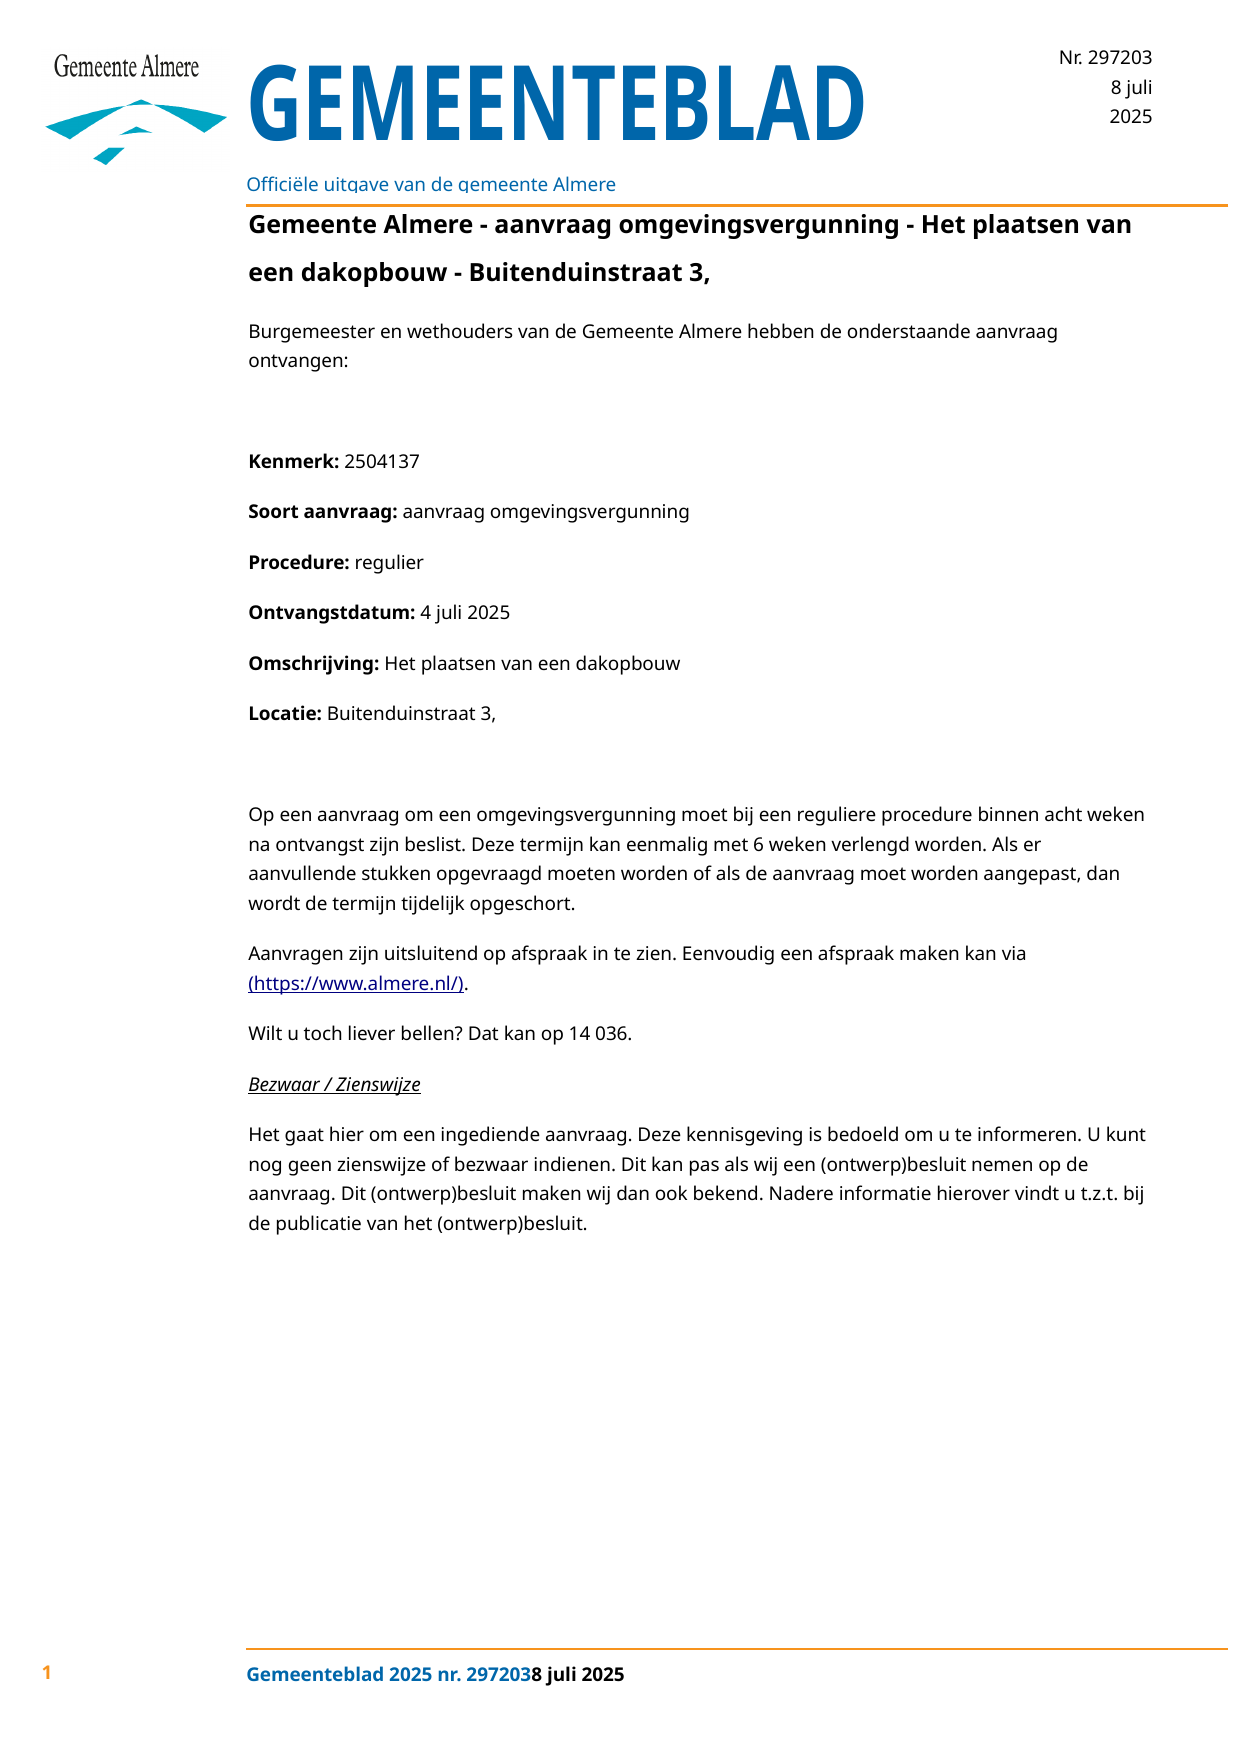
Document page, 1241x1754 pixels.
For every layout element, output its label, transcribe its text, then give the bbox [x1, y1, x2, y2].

text Locatie: Buitenduinstraat 3, [248, 700, 1152, 726]
text Burgemeester en wethouders van de Gemeente Almere hebben de onderstaande aanvraag ontvangen: [248, 318, 1152, 373]
picture [41, 47, 231, 172]
text Aanvragen zijn uitsluitend op afspraak in te zien. Eenvoudig een afspraak maken kan via (https://www.almere.nl/). [248, 940, 1152, 996]
text Ontvangstdatum: 4 juli 2025 [248, 599, 1152, 625]
text Kenmerk: 2504137 [248, 448, 1152, 474]
text Het gaat hier om een ingediende aanvraag. Deze kennisgeving is bedoeld om u te informeren. U kunt nog geen zienswijze of bezwaar indienen. Dit kan pas als wij een (ontwerp)besluit nemen op de aanvraag. Dit (ontwerp)besluit maken wij dan ook bekend. Nadere informatie hierover vindt u t.z.t. bij de publicatie van het (ontwerp)besluit. [248, 1121, 1152, 1236]
text Soort aanvraag: aanvraag omgevingsvergunning [248, 499, 1152, 524]
text Omschrijving: Het plaatsen van een dakopbouw [248, 650, 1152, 676]
text Gemeente Almere - aanvraag omgevingsvergunning - Het plaatsen van een dakopbouw - Buitenduinstraat 3, [248, 207, 1152, 288]
text Bezwaar / Zienswijze [248, 1071, 1152, 1097]
text Wilt u toch liever bellen? Dat kan op 14 036. [248, 1020, 1152, 1046]
text Procedure: regulier [248, 549, 1152, 575]
text Op een aanvraag om een omgevingsvergunning moet bij een reguliere procedure binnen acht weken na ontvangst zijn beslist. Deze termijn kan eenmalig met 6 weken verlengd worden. Als er aanvullende stukken opgevraagd moeten worden of als de aanvraag moet worden aangepast, dan wordt de termijn tijdelijk opgeschort. [248, 801, 1152, 916]
